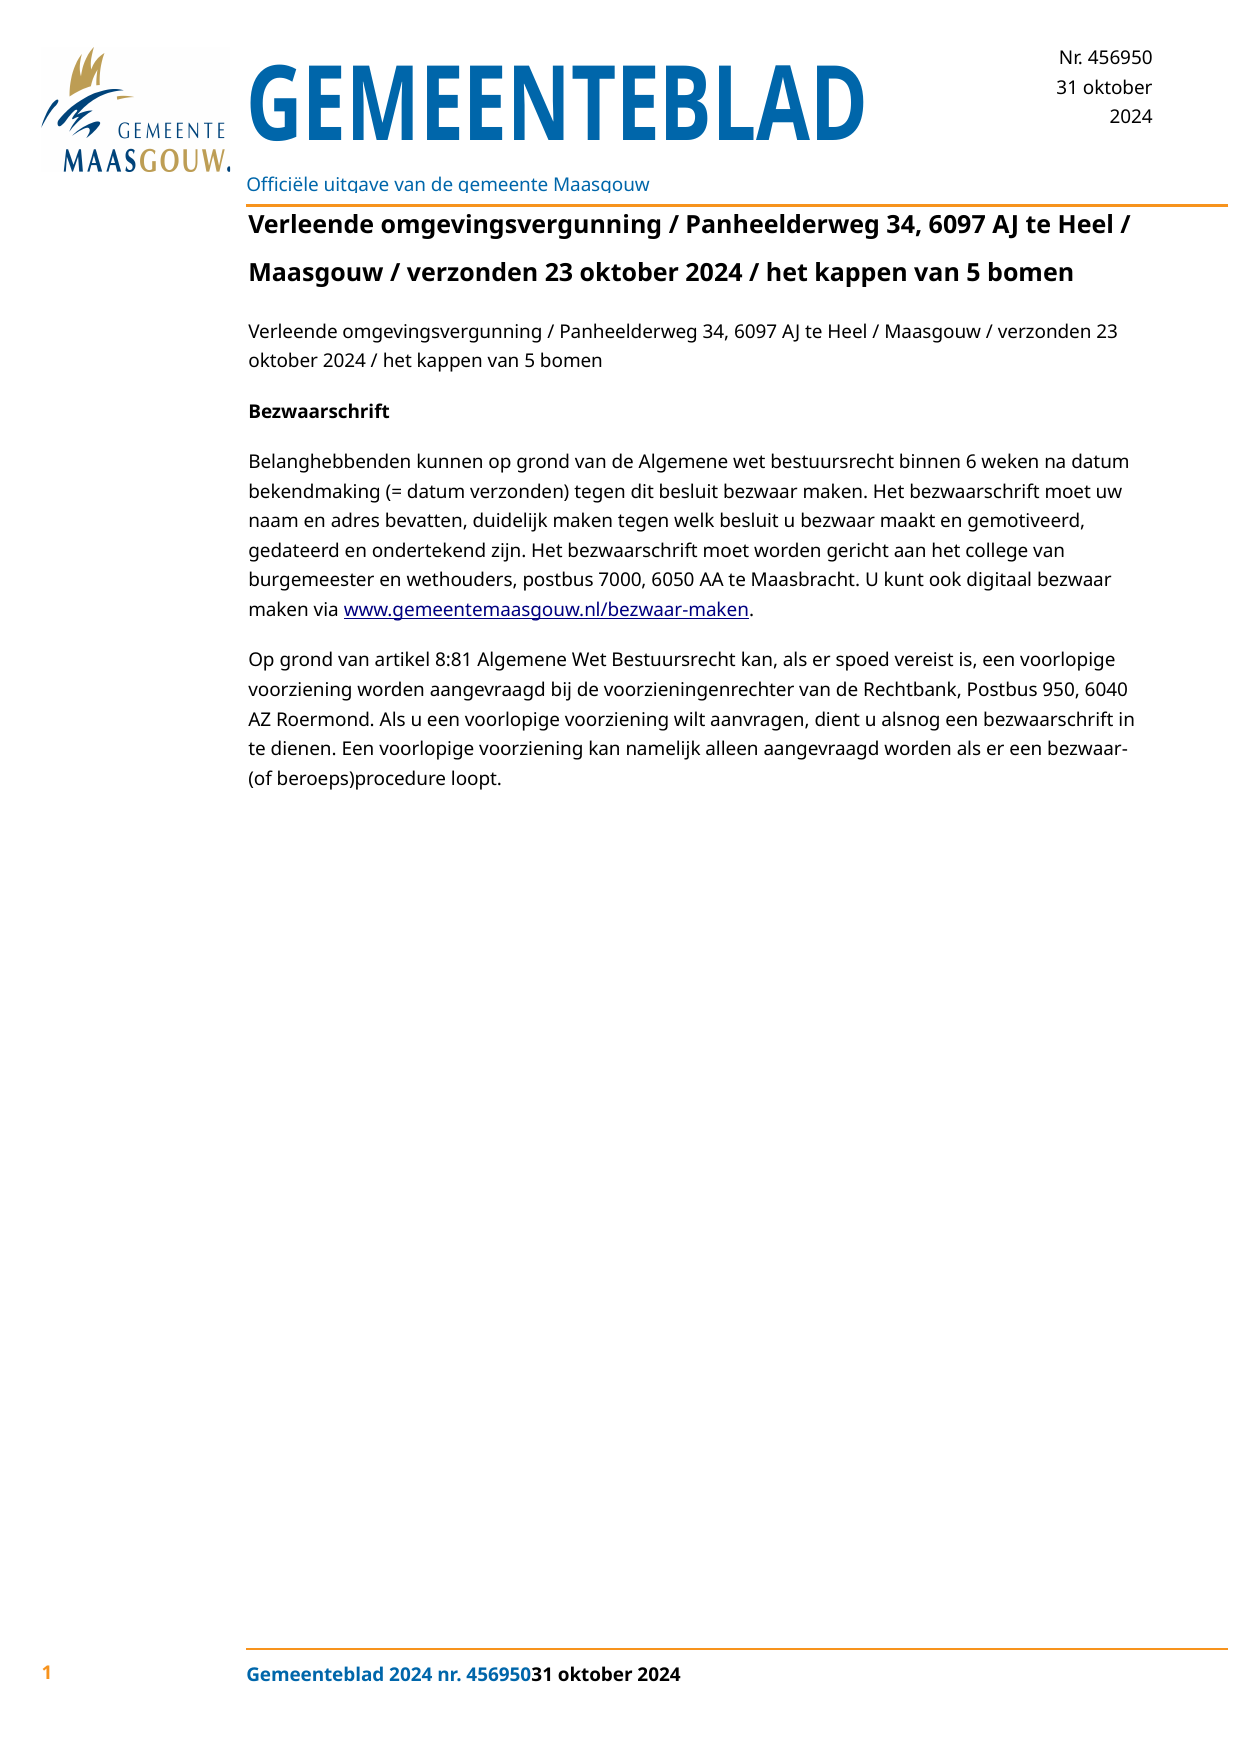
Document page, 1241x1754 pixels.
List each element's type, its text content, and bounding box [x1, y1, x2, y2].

picture [41, 47, 231, 172]
text Verleende omgevingsvergunning / Panheelderweg 34, 6097 AJ te Heel / Maasgouw / verzonden 23 oktober 2024 / het kappen van 5 bomen [248, 207, 1152, 288]
text Verleende omgevingsvergunning / Panheelderweg 34, 6097 AJ te Heel / Maasgouw / verzonden 23 oktober 2024 / het kappen van 5 bomen [248, 318, 1152, 373]
text Belanghebbenden kunnen op grond van de Algemene wet bestuursrecht binnen 6 weken na datum bekendmaking (= datum verzonden) tegen dit besluit bezwaar maken. Het bezwaarschrift moet uw naam en adres bevatten, duidelijk maken tegen welk besluit u bezwaar maakt en gemotiveerd, gedateerd en ondertekend zijn. Het bezwaarschrift moet worden gericht aan het college van burgemeester en wethouders, postbus 7000, 6050 AA te Maasbracht. U kunt ook digitaal bezwaar maken via www.gemeentemaasgouw.nl/bezwaar-maken. [248, 448, 1152, 622]
text Op grond van artikel 8:81 Algemene Wet Bestuursrecht kan, als er spoed vereist is, een voorlopige voorziening worden aangevraagd bij de voorzieningenrechter van de Rechtbank, Postbus 950, 6040 AZ Roermond. Als u een voorlopige voorziening wilt aanvragen, dient u alsnog een bezwaarschrift in te dienen. Een voorlopige voorziening kan namelijk alleen aangevraagd worden als er een bezwaar- (of beroeps)procedure loopt. [248, 647, 1152, 791]
text Bezwaarschrift [248, 398, 1152, 424]
